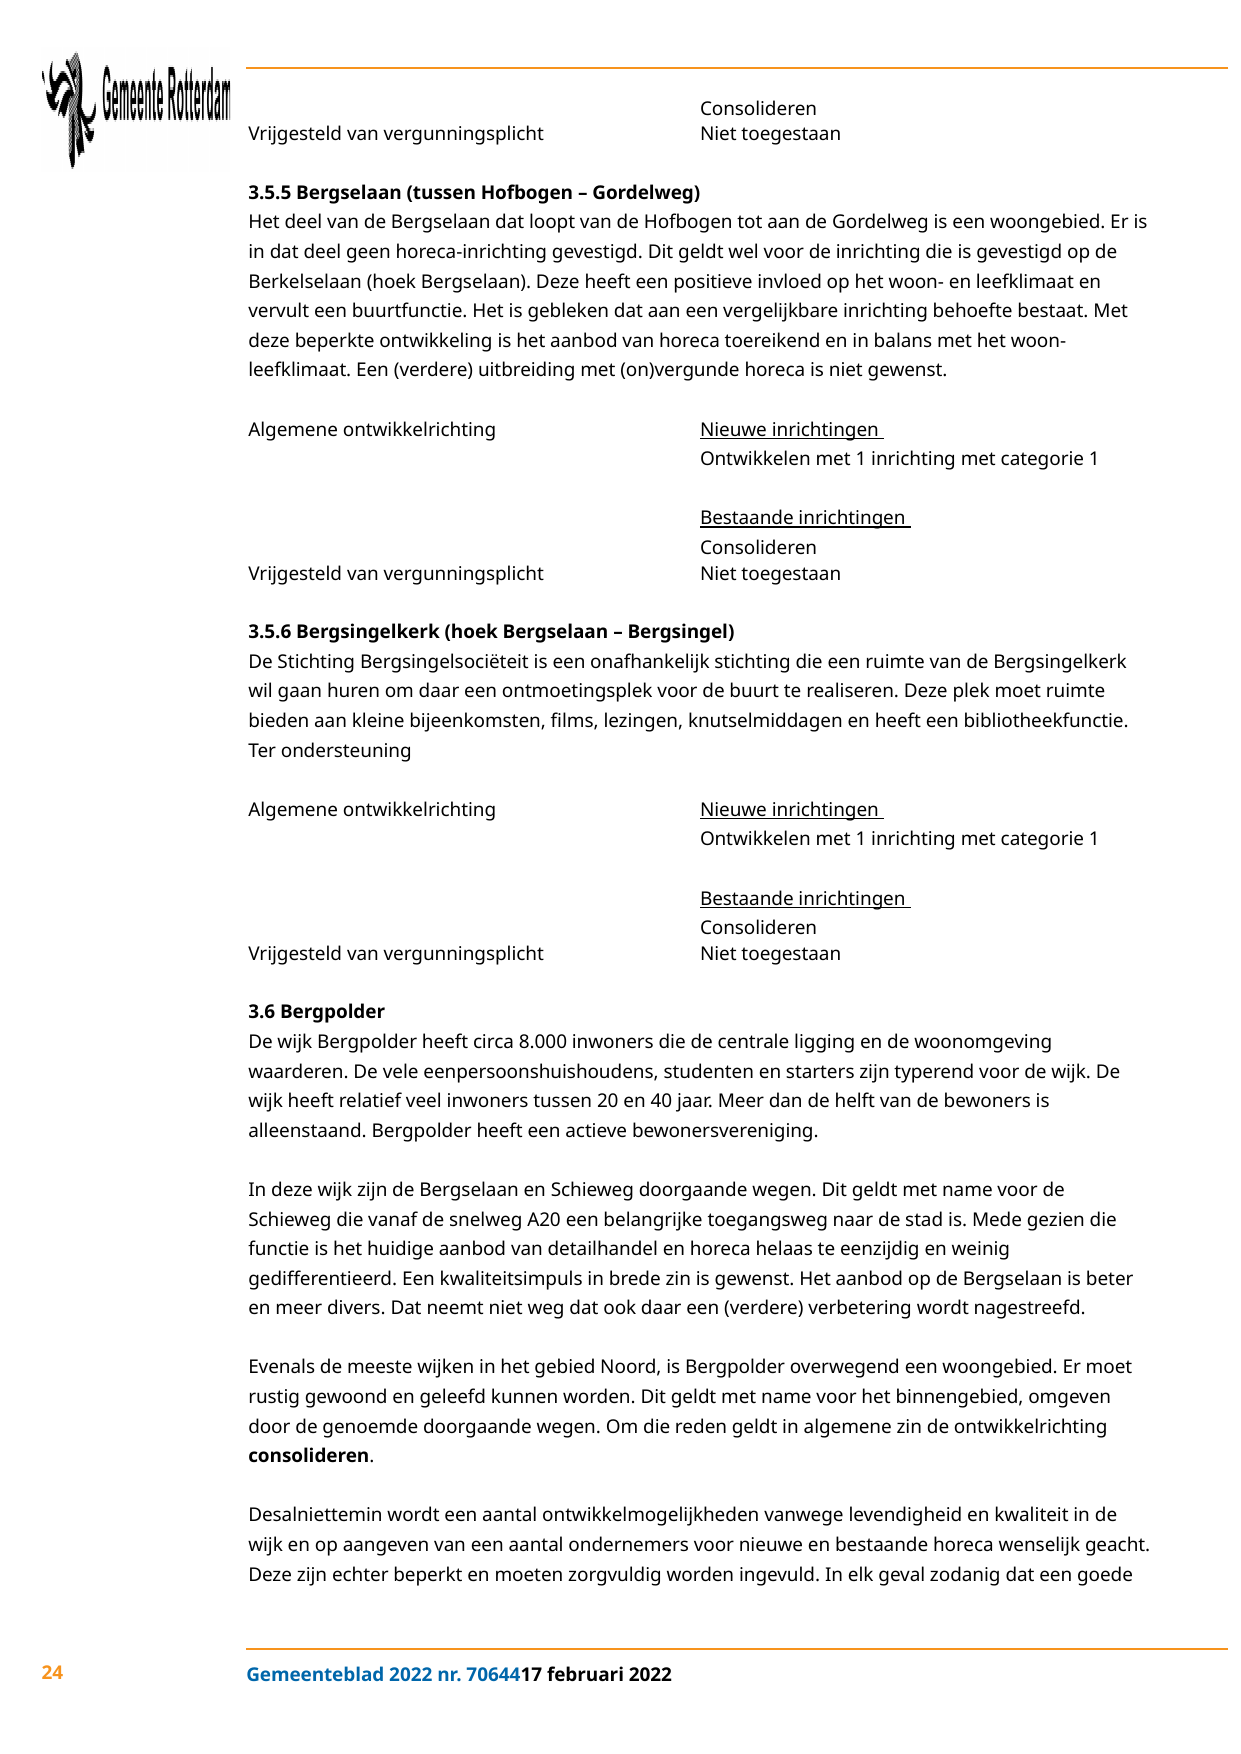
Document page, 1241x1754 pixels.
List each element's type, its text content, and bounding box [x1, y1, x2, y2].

table_cell Vrijgesteld van vergunningsplicht [248, 560, 700, 586]
table_cell Niet toegestaan [700, 940, 1152, 966]
text De Stichting Bergsingelsociëteit is een onafhankelijk stichting die een ruimte van de Bergsingelkerk wil gaan huren om daar een ontmoetingsplek voor de buurt te realiseren. Deze plek moet ruimte bieden aan kleine bijeenkomsten, films, lezingen, knutselmiddagen en heeft een bibliotheekfunctie. Ter ondersteuning [248, 648, 1152, 762]
table_header [248, 95, 700, 121]
table_header Nieuwe inrichtingen Ontwikkelen met 1 inrichting met categorie 1 Bestaande inrichtingen Consolideren [700, 416, 1152, 560]
table_cell Vrijgesteld van vergunningsplicht [248, 940, 700, 966]
text Desalniettemin wordt een aantal ontwikkelmogelijkheden vanwege levendigheid en kwaliteit in de wijk en op aangeven van een aantal ondernemers voor nieuwe en bestaande horeca wenselijk geacht. Deze zijn echter beperkt en moeten zorgvuldig worden ingevuld. In elk geval zodanig dat een goede [248, 1502, 1152, 1586]
text In deze wijk zijn de Bergselaan en Schieweg doorgaande wegen. Dit geldt met name voor de Schieweg die vanaf de snelweg A20 een belangrijke toegangsweg naar de stad is. Mede gezien die functie is het huidige aanbod van detailhandel en horeca helaas te eenzijdig en weinig gedifferentieerd. Een kwaliteitsimpuls in brede zin is gewenst. Het aanbod op de Bergselaan is beter en meer divers. Dat neemt niet weg dat ook daar een (verdere) verbetering wordt nagestreefd. [248, 1176, 1152, 1320]
picture [41, 47, 231, 172]
text De wijk Bergpolder heeft circa 8.000 inwoners die de centrale ligging en de woonomgeving waarderen. De vele eenpersoonshuishoudens, studenten en starters zijn typerend voor de wijk. De wijk heeft relatief veel inwoners tussen 20 en 40 jaar. Meer dan de helft van de bewoners is alleenstaand. Bergpolder heeft een actieve bewonersvereniging. [248, 1028, 1152, 1143]
table_cell Niet toegestaan [700, 121, 1152, 146]
text Evenals de meeste wijken in het gebied Noord, is Bergpolder overwegend een woongebied. Er moet rustig gewoond en geleefd kunnen worden. Dit geldt met name voor het binnengebied, omgeven door de genoemde doorgaande wegen. Om die reden geldt in algemene zin de ontwikkelrichting consolideren. [248, 1354, 1152, 1468]
text 3.6 Bergpolder [248, 999, 1152, 1024]
text Het deel van de Bergselaan dat loopt van de Hofbogen tot aan de Gordelweg is een woongebied. Er is in dat deel geen horeca-inrichting gevestigd. Dit geldt wel voor de inrichting die is gevestigd op de Berkelselaan (hoek Bergselaan). Deze heeft een positieve invloed op het woon- en leefklimaat en vervult een buurtfunctie. Het is gebleken dat aan een vergelijkbare inrichting behoefte bestaat. Met deze beperkte ontwikkeling is het aanbod van horeca toereikend en in balans met het woon- leefklimaat. Een (verdere) uitbreiding met (on)vergunde horeca is niet gewenst. [248, 209, 1152, 382]
table_header Algemene ontwikkelrichting [248, 416, 700, 560]
table_header Algemene ontwikkelrichting [248, 796, 700, 940]
table_cell Niet toegestaan [700, 560, 1152, 586]
table_cell Vrijgesteld van vergunningsplicht [248, 121, 700, 146]
text 3.5.6 Bergsingelkerk (hoek Bergselaan – Bergsingel) [248, 618, 1152, 644]
text 3.5.5 Bergselaan (tussen Hofbogen – Gordelweg) [248, 179, 1152, 205]
table_header Consolideren [700, 95, 1152, 121]
table_header Nieuwe inrichtingen Ontwikkelen met 1 inrichting met categorie 1 Bestaande inrichtingen Consolideren [700, 796, 1152, 940]
